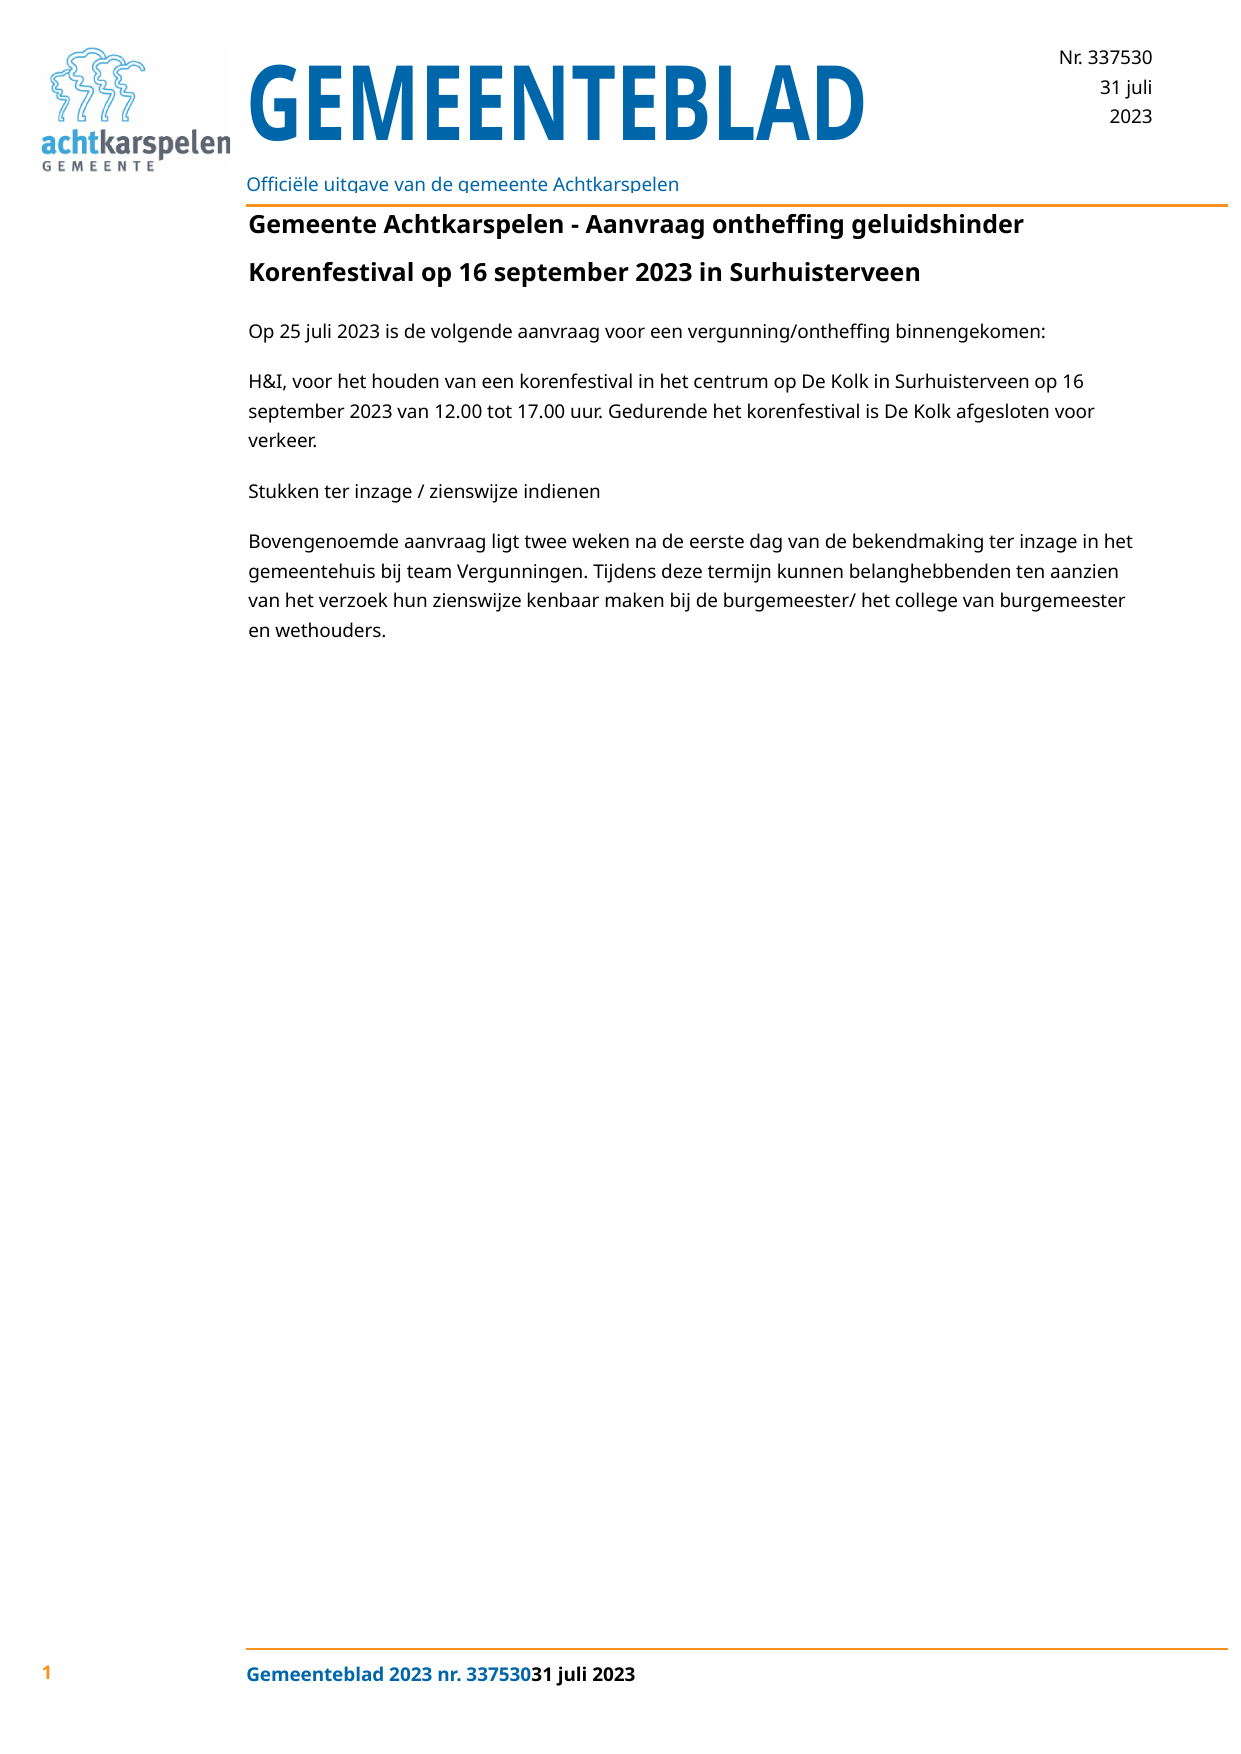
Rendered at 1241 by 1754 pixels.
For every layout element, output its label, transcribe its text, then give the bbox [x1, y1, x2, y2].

text Bovengenoemde aanvraag ligt twee weken na de eerste dag van de bekendmaking ter inzage in het gemeentehuis bij team Vergunningen. Tijdens deze termijn kunnen belanghebbenden ten aanzien van het verzoek hun zienswijze kenbaar maken bij de burgemeester/ het college van burgemeester en wethouders. [248, 528, 1152, 643]
text Stukken ter inzage / zienswijze indienen [248, 478, 1152, 504]
picture [41, 47, 231, 172]
text H&I, voor het houden van een korenfestival in het centrum op De Kolk in Surhuisterveen op 16 september 2023 van 12.00 tot 17.00 uur. Gedurende het korenfestival is De Kolk afgesloten voor verkeer. [248, 368, 1152, 453]
text Gemeente Achtkarspelen - Aanvraag ontheffing geluidshinder Korenfestival op 16 september 2023 in Surhuisterveen [248, 207, 1152, 288]
text Op 25 juli 2023 is de volgende aanvraag voor een vergunning/ontheffing binnengekomen: [248, 318, 1152, 344]
